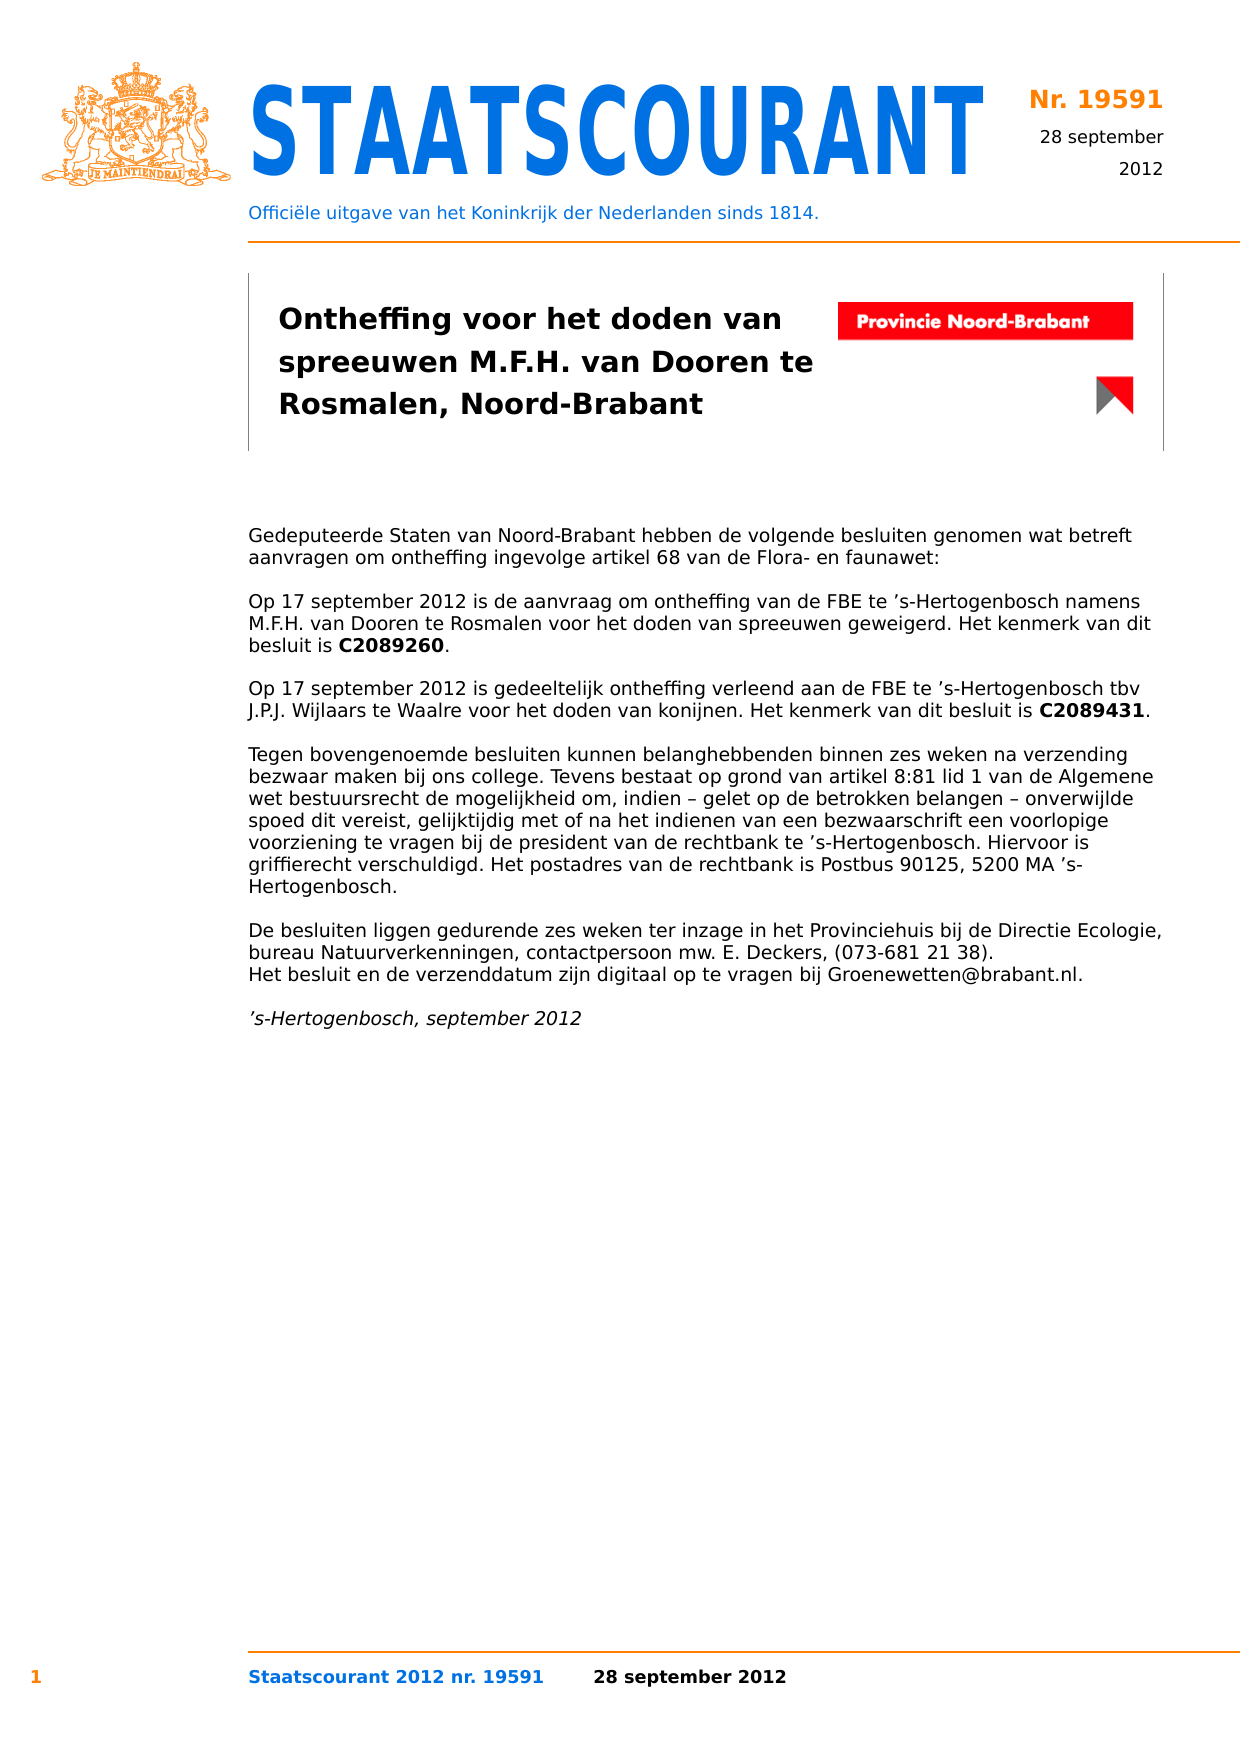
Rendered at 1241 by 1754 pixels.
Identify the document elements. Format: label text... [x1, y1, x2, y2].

text De besluiten liggen gedurende zes weken ter inzage in het Provinciehuis bij de Directie Ecologie, bureau Natuurverkenningen, contactpersoon mw. E. Deckers, (073-681 21 38). [248, 920, 1163, 964]
table_header [25, 62, 248, 241]
table_cell Officiële uitgave van het Koninkrijk der Nederlanden sinds 1814. [248, 203, 1240, 241]
subtitle Ontheffing voor het doden van spreeuwen M.F.H. van Dooren te Rosmalen, Noord-Brabant [249, 273, 1163, 451]
table_cell 2012 [998, 153, 1240, 203]
picture [838, 302, 1134, 415]
text Op 17 september 2012 is de aanvraag om ontheffing van de FBE te ’s-Hertogenbosch namens M.F.H. van Dooren te Rosmalen voor het doden van spreeuwen geweigerd. Het kenmerk van dit besluit is C2089260. [248, 591, 1163, 656]
table_header Nr. 19591 [998, 62, 1240, 121]
text Gedeputeerde Staten van Noord-Brabant hebben de volgende besluiten genomen wat betreft aanvragen om ontheffing ingevolge artikel 68 van de Flora- en faunawet: [248, 525, 1163, 569]
text Op 17 september 2012 is gedeeltelijk ontheffing verleend aan de FBE te ’s-Hertogenbosch tbv J.P.J. Wijlaars te Waalre voor het doden van konijnen. Het kenmerk van dit besluit is C2089431. [248, 678, 1163, 722]
text ’s-Hertogenbosch, september 2012 [248, 1008, 1163, 1030]
picture [41, 62, 231, 186]
table_header STAATSCOURANT [248, 62, 998, 203]
text Het besluit en de verzenddatum zijn digitaal op te vragen bij Groenewetten@brabant.nl. [248, 964, 1163, 986]
text Tegen bovengenoemde besluiten kunnen belanghebbenden binnen zes weken na verzending bezwaar maken bij ons college. Tevens bestaat op grond van artikel 8:81 lid 1 van de Algemene wet bestuursrecht de mogelijkheid om, indien – gelet op de betrokken belangen – onverwijlde spoed dit vereist, gelijktijdig met of na het indienen van een bezwaarschrift een voorlopige voorziening te vragen bij de president van de rechtbank te ’s-Hertogenbosch. Hiervoor is griffierecht verschuldigd. Het postadres van de rechtbank is Postbus 90125, 5200 MA ’s-Hertogenbosch. [248, 744, 1163, 898]
table_cell 28 september [998, 121, 1240, 153]
